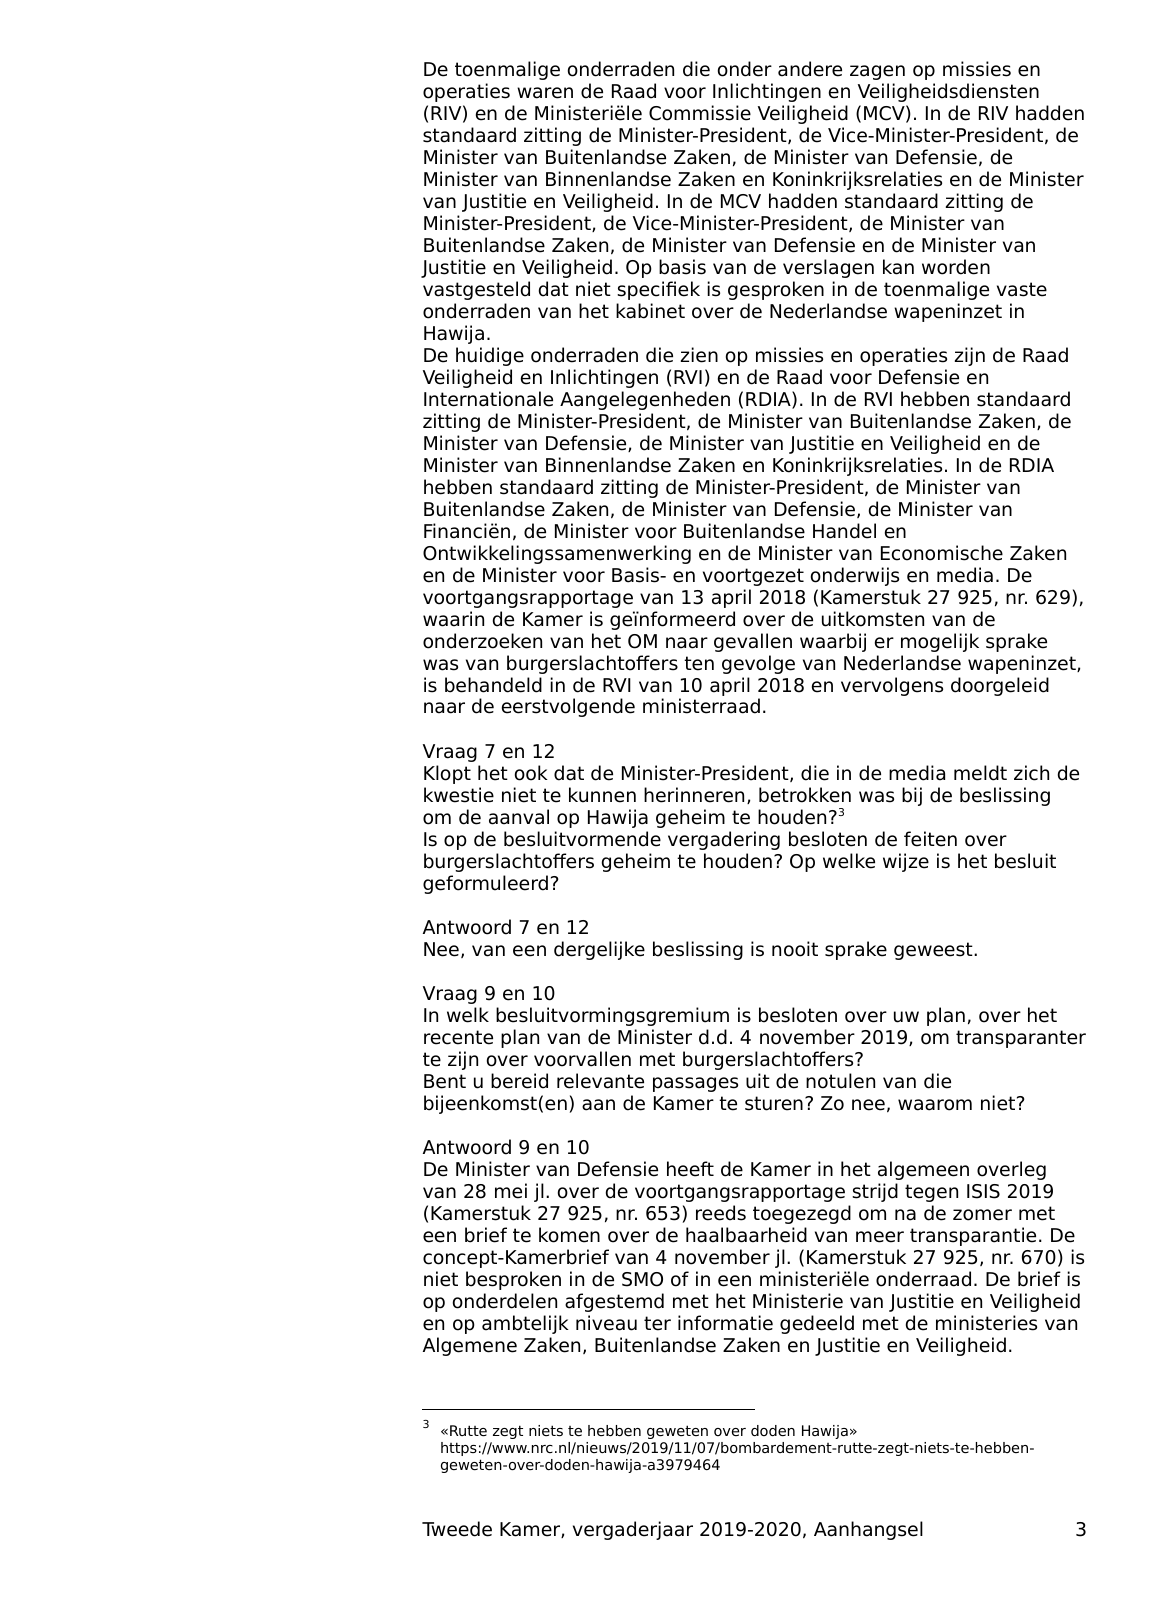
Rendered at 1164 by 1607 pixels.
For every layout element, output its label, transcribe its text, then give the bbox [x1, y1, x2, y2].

text De Minister van Defensie heeft de Kamer in het algemeen overleg van 28 mei jl. over de voortgangsrapportage strijd tegen ISIS 2019 (Kamerstuk 27 925, nr. 653) reeds toegezegd om na de zomer met een brief te komen over de haalbaarheid van meer transparantie. De concept-Kamerbrief van 4 november jl. (Kamerstuk 27 925, nr. 670) is niet besproken in de SMO of in een ministeriële onderraad. De brief is op onderdelen afgestemd met het Ministerie van Justitie en Veiligheid en op ambtelijk niveau ter informatie gedeeld met de ministeries van Algemene Zaken, Buitenlandse Zaken en Justitie en Veiligheid. [422, 1159, 1087, 1357]
text Klopt het ook dat de Minister-President, die in de media meldt zich de kwestie niet te kunnen herinneren, betrokken was bij de beslissing om de aanval op Hawija geheim te houden? [422, 763, 1087, 828]
text «Rutte zegt niets te hebben geweten over doden Hawija» https://www.nrc.nl/nieuws/2019/11/07/bombardement-rutte-zegt-niets-te-hebben-geweten-over-doden-hawija-a3979464 [422, 1418, 1087, 1474]
text Antwoord 9 en 10 [422, 1137, 1087, 1159]
text Is op de besluitvormende vergadering besloten de feiten over burgerslachtoffers geheim te houden? Op welke wijze is het besluit geformuleerd? [422, 828, 1087, 894]
text Antwoord 7 en 12 [422, 917, 1087, 939]
text Vraag 9 en 10 [422, 983, 1087, 1005]
text Vraag 7 en 12 [422, 741, 1087, 763]
text De huidige onderraden die zien op missies en operaties zijn de Raad Veiligheid en Inlichtingen (RVI) en de Raad voor Defensie en Internationale Aangelegenheden (RDIA). In de RVI hebben standaard zitting de Minister-President, de Minister van Buitenlandse Zaken, de Minister van Defensie, de Minister van Justitie en Veiligheid en de Minister van Binnenlandse Zaken en Koninkrijksrelaties. In de RDIA hebben standaard zitting de Minister-President, de Minister van Buitenlandse Zaken, de Minister van Defensie, de Minister van Financiën, de Minister voor Buitenlandse Handel en Ontwikkelingssamenwerking en de Minister van Economische Zaken en de Minister voor Basis- en voortgezet onderwijs en media. De voortgangsrapportage van 13 april 2018 (Kamerstuk 27 925, nr. 629), waarin de Kamer is geïnformeerd over de uitkomsten van de onderzoeken van het OM naar gevallen waarbij er mogelijk sprake was van burgerslachtoffers ten gevolge van Nederlandse wapeninzet, is behandeld in de RVI van 10 april 2018 en vervolgens doorgeleid naar de eerstvolgende ministerraad. [422, 345, 1087, 718]
text Nee, van een dergelijke beslissing is nooit sprake geweest. [422, 939, 1087, 961]
text De toenmalige onderraden die onder andere zagen op missies en operaties waren de Raad voor Inlichtingen en Veiligheidsdiensten (RIV) en de Ministeriële Commissie Veiligheid (MCV). In de RIV hadden standaard zitting de Minister-President, de Vice-Minister-President, de Minister van Buitenlandse Zaken, de Minister van Defensie, de Minister van Binnenlandse Zaken en Koninkrijksrelaties en de Minister van Justitie en Veiligheid. In de MCV hadden standaard zitting de Minister-President, de Vice-Minister-President, de Minister van Buitenlandse Zaken, de Minister van Defensie en de Minister van Justitie en Veiligheid. Op basis van de verslagen kan worden vastgesteld dat niet specifiek is gesproken in de toenmalige vaste onderraden van het kabinet over de Nederlandse wapeninzet in Hawija. [422, 59, 1087, 345]
text Bent u bereid relevante passages uit de notulen van die bijeenkomst(en) aan de Kamer te sturen? Zo nee, waarom niet? [422, 1071, 1087, 1115]
text In welk besluitvormingsgremium is besloten over uw plan, over het recente plan van de Minister d.d. 4 november 2019, om transparanter te zijn over voorvallen met burgerslachtoffers? [422, 1005, 1087, 1071]
